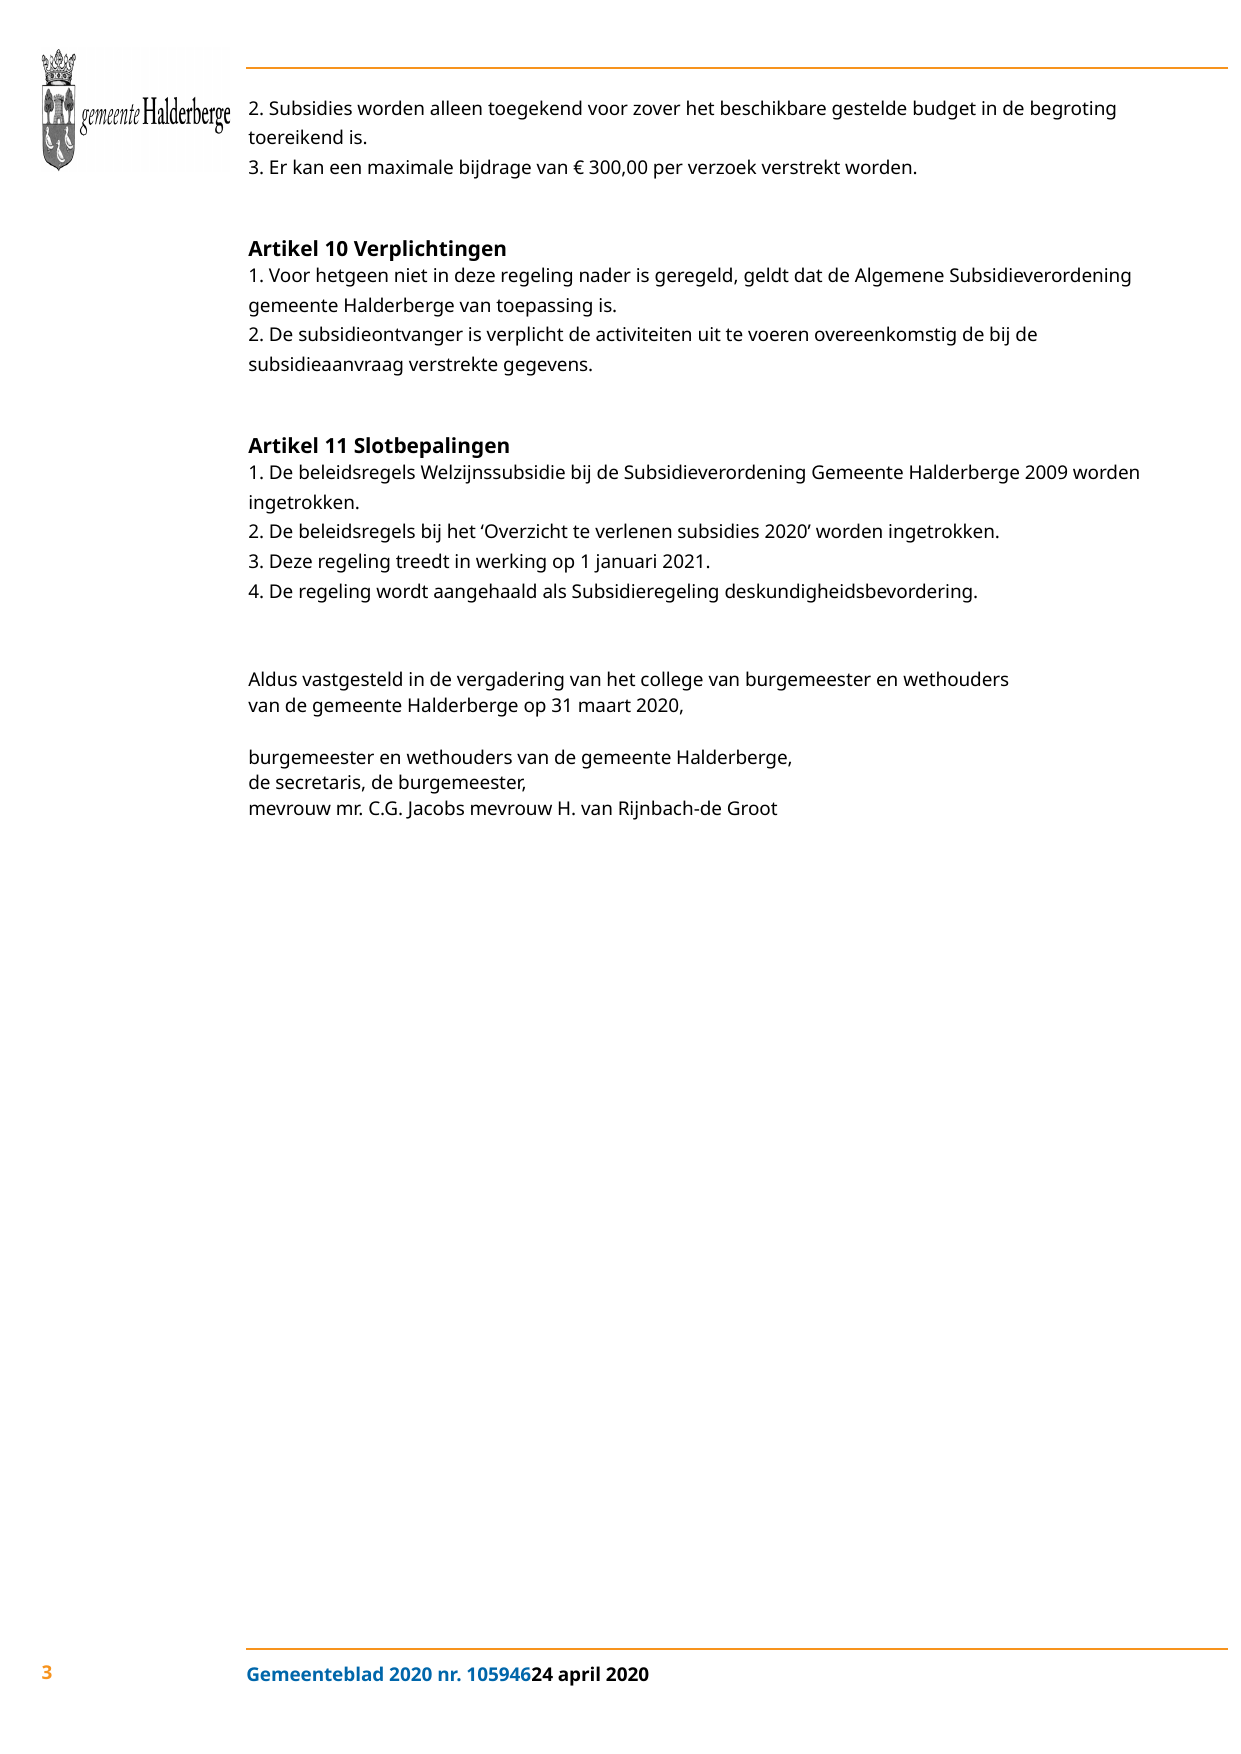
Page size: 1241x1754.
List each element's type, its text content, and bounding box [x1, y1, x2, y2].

text 3. Deze regeling treedt in werking op 1 januari 2021. [248, 548, 1152, 574]
text 2. De subsidieontvanger is verplicht de activiteiten uit te voeren overeenkomstig de bij de subsidieaanvraag verstrekte gegevens. [248, 322, 1152, 377]
text 3. Er kan een maximale bijdrage van € 300,00 per verzoek verstrekt worden. [248, 154, 1152, 180]
text van de gemeente Halderberge op 31 maart 2020, [248, 692, 1152, 718]
text Artikel 10 Verplichtingen [248, 234, 1152, 262]
text de secretaris, de burgemeester, [248, 769, 1152, 795]
text 1. Voor hetgeen niet in deze regeling nader is geregeld, geldt dat de Algemene Subsidieverordening gemeente Halderberge van toepassing is. [248, 262, 1152, 318]
picture [41, 47, 231, 172]
text 2. De beleidsregels bij het ‘Overzicht te verlenen subsidies 2020’ worden ingetrokken. [248, 519, 1152, 544]
text Aldus vastgesteld in de vergadering van het college van burgemeester en wethouders [248, 667, 1152, 692]
text 1. De beleidsregels Welzijnssubsidie bij de Subsidieverordening Gemeente Halderberge 2009 worden ingetrokken. [248, 459, 1152, 515]
text 2. Subsidies worden alleen toegekend voor zover het beschikbare gestelde budget in de begroting toereikend is. [248, 95, 1152, 150]
text mevrouw mr. C.G. Jacobs mevrouw H. van Rijnbach-de Groot [248, 795, 1152, 821]
text Artikel 11 Slotbepalingen [248, 431, 1152, 459]
text burgemeester en wethouders van de gemeente Halderberge, [248, 744, 1152, 769]
text 4. De regeling wordt aangehaald als Subsidieregeling deskundigheidsbevordering. [248, 578, 1152, 604]
